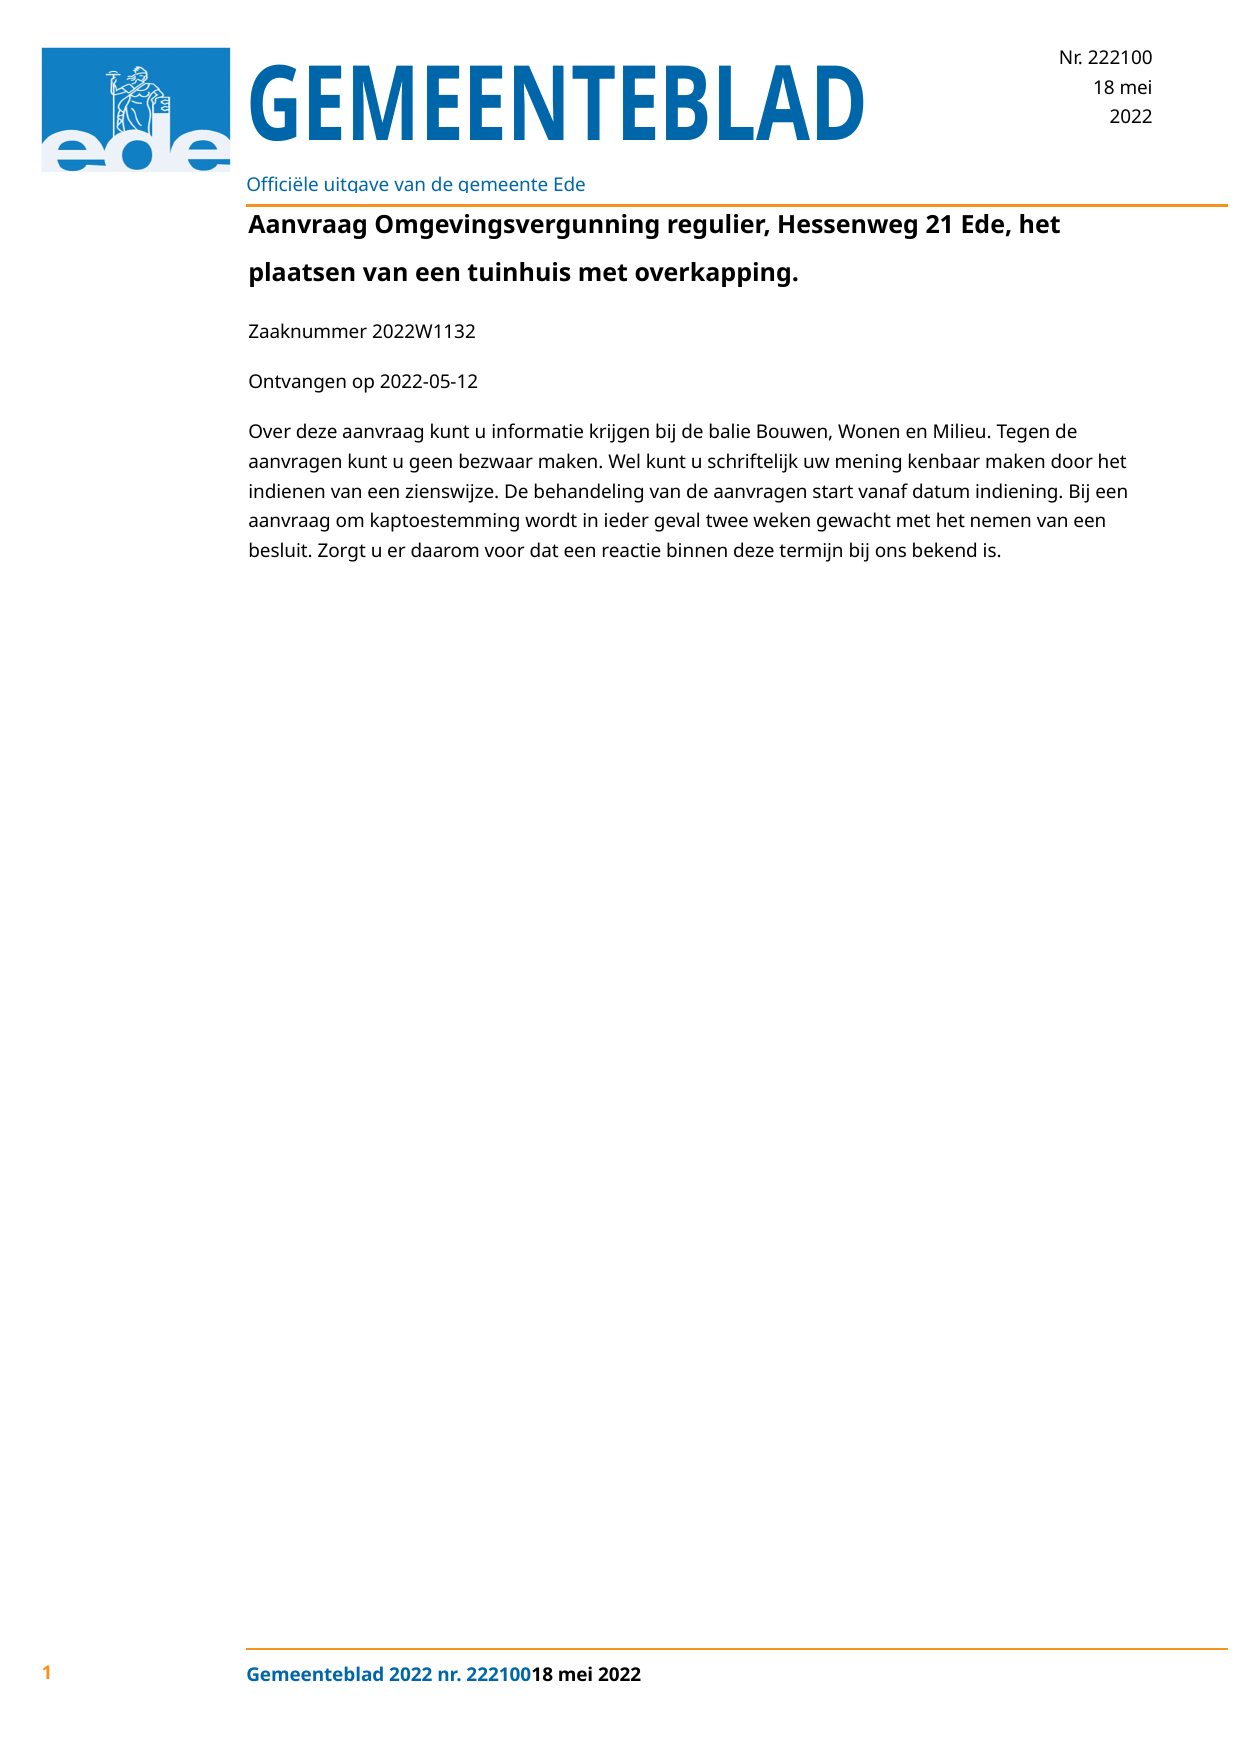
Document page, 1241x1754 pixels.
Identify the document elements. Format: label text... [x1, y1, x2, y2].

text Ontvangen op 2022-05-12 [248, 368, 1152, 394]
picture [41, 47, 231, 172]
text Aanvraag Omgevingsvergunning regulier, Hessenweg 21 Ede, het plaatsen van een tuinhuis met overkapping. [248, 207, 1152, 288]
text Over deze aanvraag kunt u informatie krijgen bij de balie Bouwen, Wonen en Milieu. Tegen de aanvragen kunt u geen bezwaar maken. Wel kunt u schriftelijk uw mening kenbaar maken door het indienen van een zienswijze. De behandeling van de aanvragen start vanaf datum indiening. Bij een aanvraag om kaptoestemming wordt in ieder geval twee weken gewacht met het nemen van een besluit. Zorgt u er daarom voor dat een reactie binnen deze termijn bij ons bekend is. [248, 419, 1152, 563]
text Zaaknummer 2022W1132 [248, 318, 1152, 344]
